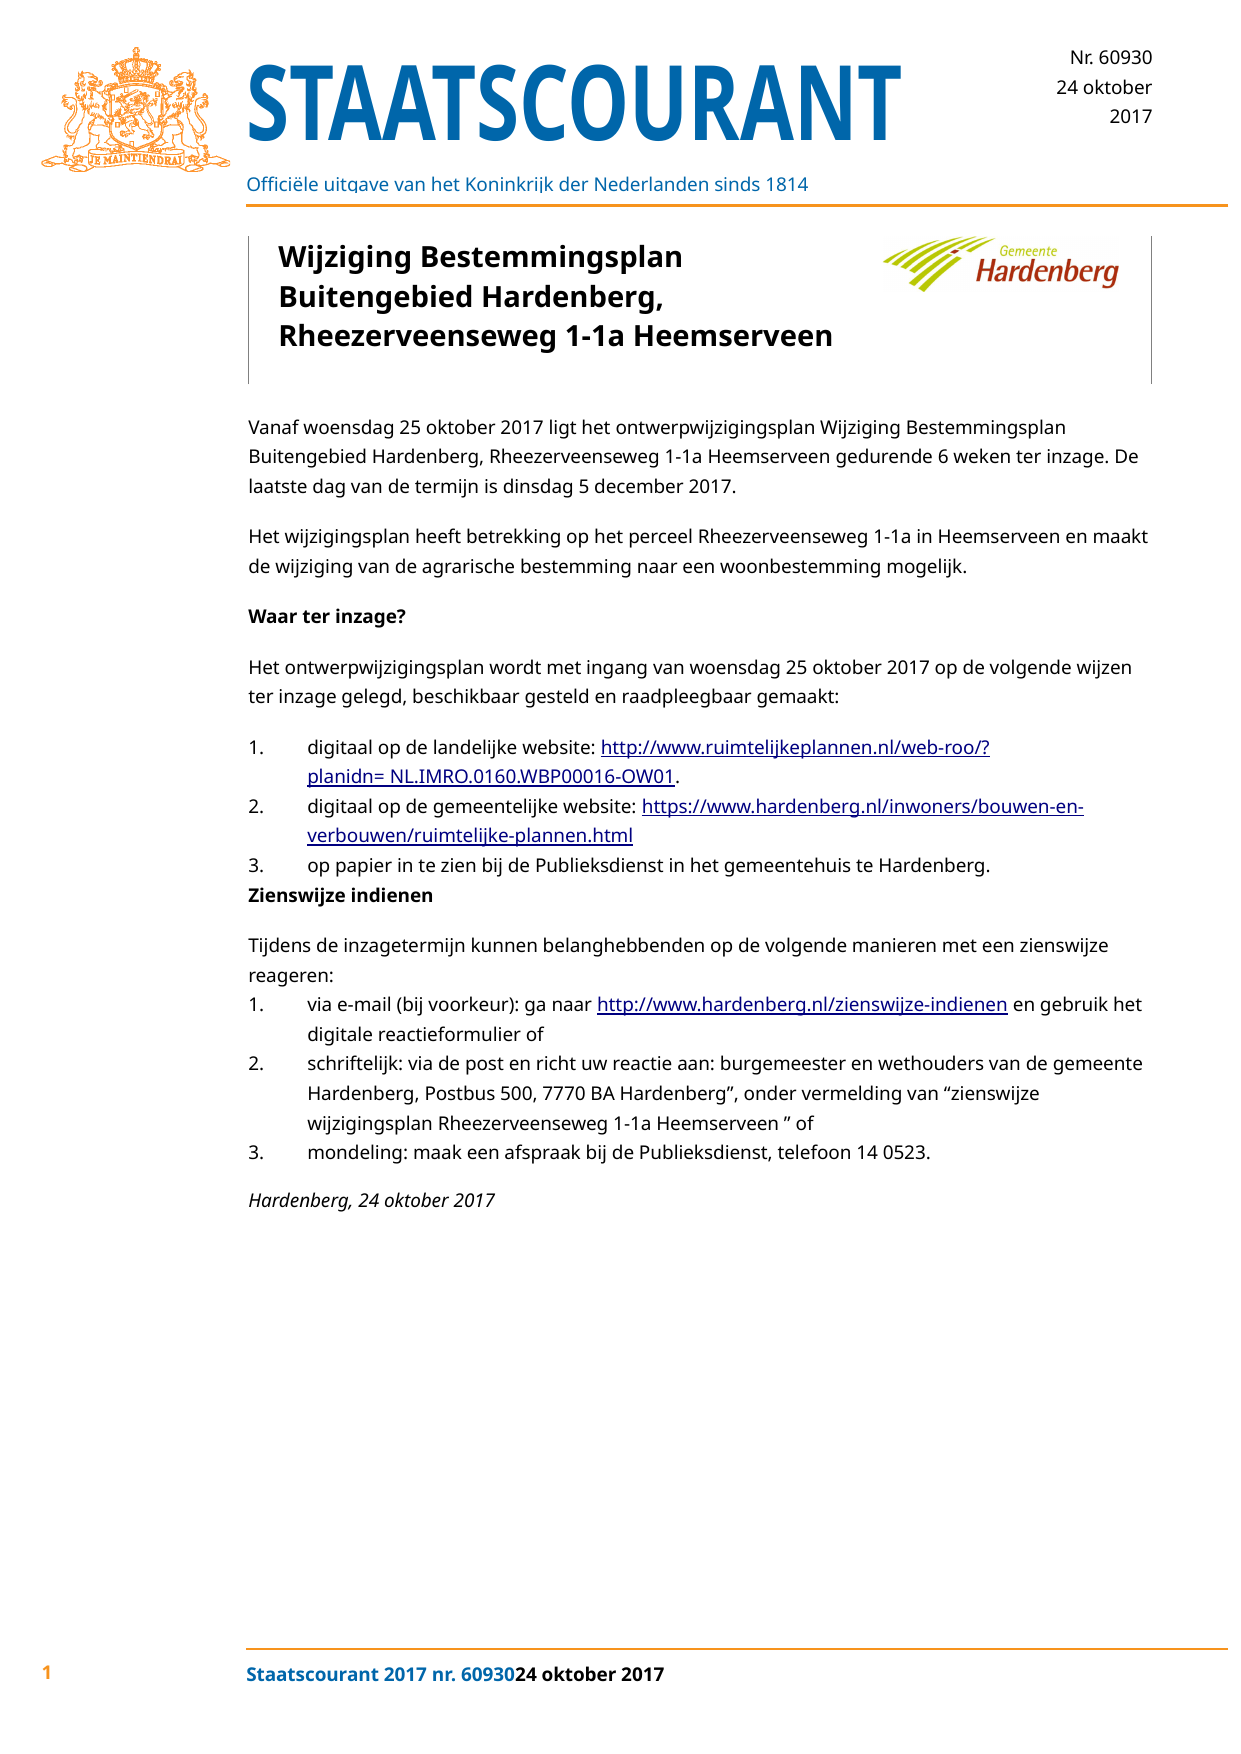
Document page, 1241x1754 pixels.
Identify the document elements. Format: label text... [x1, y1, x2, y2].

text Waar ter inzage? [248, 603, 1152, 629]
list schriftelijk: via de post en richt uw reactie aan: burgemeester en wethouders van de gemeente Hardenberg, Postbus 500, 7770 BA Hardenberg”, onder vermelding van “zienswijze wijzigingsplan Rheezerveenseweg 1-1a Heemserveen ” of [248, 1051, 1152, 1136]
table_header Wijziging Bestemmingsplan Buitengebied Hardenberg, Rheezerveenseweg 1-1a Heemserveen [249, 236, 850, 384]
text Het ontwerpwijzigingsplan wordt met ingang van woensdag 25 oktober 2017 op de volgende wijzen ter inzage gelegd, beschikbaar gesteld en raadpleegbaar gemaakt: [248, 654, 1152, 709]
text Tijdens de inzagetermijn kunnen belanghebbenden op de volgende manieren met een zienswijze reageren: [248, 932, 1152, 988]
text Hardenberg, 24 oktober 2017 [248, 1187, 1152, 1213]
list digitaal op de landelijke website: http://www.ruimtelijkeplannen.nl/web-roo/?planidn= NL.IMRO.0160.WBP00016-OW01. [248, 734, 1152, 789]
picture [882, 236, 1119, 292]
text Vanaf woensdag 25 oktober 2017 ligt het ontwerpwijzigingsplan Wijziging Bestemmingsplan Buitengebied Hardenberg, Rheezerveenseweg 1-1a Heemserveen gedurende 6 weken ter inzage. De laatste dag van de termijn is dinsdag 5 december 2017. [248, 414, 1152, 499]
list via e-mail (bij voorkeur): ga naar http://www.hardenberg.nl/zienswijze-indienen en gebruik het digitale reactieformulier of [248, 991, 1152, 1047]
list op papier in te zien bij de Publieksdienst in het gemeentehuis te Hardenberg. [248, 852, 1152, 878]
table_header [850, 236, 1151, 384]
list digitaal op de gemeentelijke website: https://www.hardenberg.nl/inwoners/bouwen-en-verbouwen/ruimtelijke-plannen.html [248, 793, 1152, 848]
list mondeling: maak een afspraak bij de Publieksdienst, telefoon 14 0523. [248, 1139, 1152, 1165]
text Het wijzigingsplan heeft betrekking op het perceel Rheezerveenseweg 1-1a in Heemserveen en maakt de wijziging van de agrarische bestemming naar een woonbestemming mogelijk. [248, 523, 1152, 579]
text Zienswijze indienen [248, 882, 1152, 908]
picture [41, 47, 231, 172]
